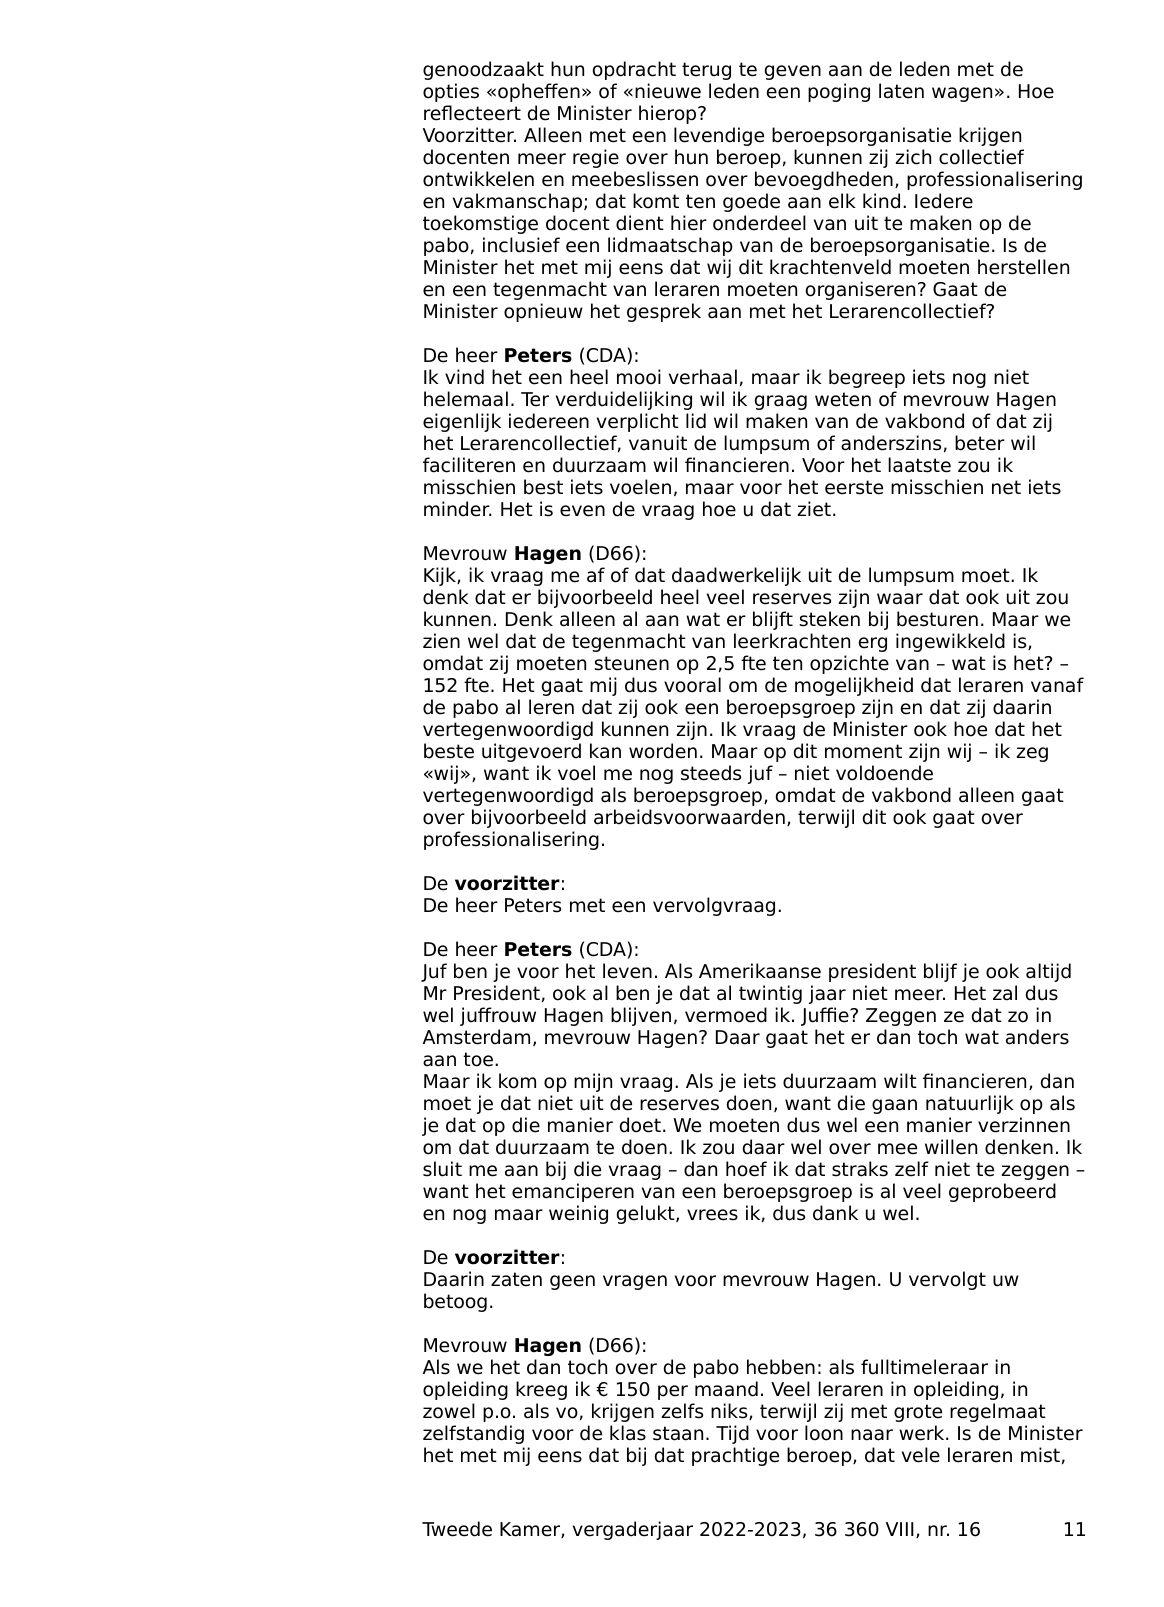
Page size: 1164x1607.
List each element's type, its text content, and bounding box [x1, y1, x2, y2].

text Ik vind het een heel mooi verhaal, maar ik begreep iets nog niet helemaal. Ter verduidelijking wil ik graag weten of mevrouw Hagen eigenlijk iedereen verplicht lid wil maken van de vakbond of dat zij het Lerarencollectief, vanuit de lumpsum of anderszins, beter wil faciliteren en duurzaam wil financieren. Voor het laatste zou ik misschien best iets voelen, maar voor het eerste misschien net iets minder. Het is even de vraag hoe u dat ziet. [422, 367, 1087, 521]
text Als we het dan toch over de pabo hebben: als fulltimeleraar in opleiding kreeg ik € 150 per maand. Veel leraren in opleiding, in zowel p.o. als vo, krijgen zelfs niks, terwijl zij met grote regelmaat zelfstandig voor de klas staan. Tijd voor loon naar werk. Is de Minister het met mij eens dat bij dat prachtige beroep, dat vele leraren mist, [422, 1357, 1087, 1467]
text genoodzaakt hun opdracht terug te geven aan de leden met de opties «opheffen» of «nieuwe leden een poging laten wagen». Hoe reflecteert de Minister hierop? [422, 59, 1087, 125]
text Daarin zaten geen vragen voor mevrouw Hagen. U vervolgt uw betoog. [422, 1269, 1087, 1313]
text Juf ben je voor het leven. Als Amerikaanse president blijf je ook altijd Mr President, ook al ben je dat al twintig jaar niet meer. Het zal dus wel juffrouw Hagen blijven, vermoed ik. Juffie? Zeggen ze dat zo in Amsterdam, mevrouw Hagen? Daar gaat het er dan toch wat anders aan toe. [422, 961, 1087, 1071]
text Kijk, ik vraag me af of dat daadwerkelijk uit de lumpsum moet. Ik denk dat er bijvoorbeeld heel veel reserves zijn waar dat ook uit zou kunnen. Denk alleen al aan wat er blijft steken bij besturen. Maar we zien wel dat de tegenmacht van leerkrachten erg ingewikkeld is, omdat zij moeten steunen op 2,5 fte ten opzichte van – wat is het? – 152 fte. Het gaat mij dus vooral om de mogelijkheid dat leraren vanaf de pabo al leren dat zij ook een beroepsgroep zijn en dat zij daarin vertegenwoordigd kunnen zijn. Ik vraag de Minister ook hoe dat het beste uitgevoerd kan worden. Maar op dit moment zijn wij – ik zeg «wij», want ik voel me nog steeds juf – niet voldoende vertegenwoordigd als beroepsgroep, omdat de vakbond alleen gaat over bijvoorbeeld arbeidsvoorwaarden, terwijl dit ook gaat over professionalisering. [422, 565, 1087, 851]
text De voorzitter: [422, 1247, 1087, 1269]
text Mevrouw Hagen (D66): [422, 1335, 1087, 1357]
text De heer Peters (CDA): [422, 939, 1087, 961]
text Voorzitter. Alleen met een levendige beroepsorganisatie krijgen docenten meer regie over hun beroep, kunnen zij zich collectief ontwikkelen en meebeslissen over bevoegdheden, professionalisering en vakmanschap; dat komt ten goede aan elk kind. Iedere toekomstige docent dient hier onderdeel van uit te maken op de pabo, inclusief een lidmaatschap van de beroepsorganisatie. Is de Minister het met mij eens dat wij dit krachtenveld moeten herstellen en een tegenmacht van leraren moeten organiseren? Gaat de Minister opnieuw het gesprek aan met het Lerarencollectief? [422, 125, 1087, 323]
text Maar ik kom op mijn vraag. Als je iets duurzaam wilt financieren, dan moet je dat niet uit de reserves doen, want die gaan natuurlijk op als je dat op die manier doet. We moeten dus wel een manier verzinnen om dat duurzaam te doen. Ik zou daar wel over mee willen denken. Ik sluit me aan bij die vraag – dan hoef ik dat straks zelf niet te zeggen – want het emanciperen van een beroepsgroep is al veel geprobeerd en nog maar weinig gelukt, vrees ik, dus dank u wel. [422, 1071, 1087, 1225]
text De heer Peters met een vervolgvraag. [422, 895, 1087, 917]
text Mevrouw Hagen (D66): [422, 543, 1087, 565]
text De voorzitter: [422, 873, 1087, 895]
text De heer Peters (CDA): [422, 345, 1087, 367]
